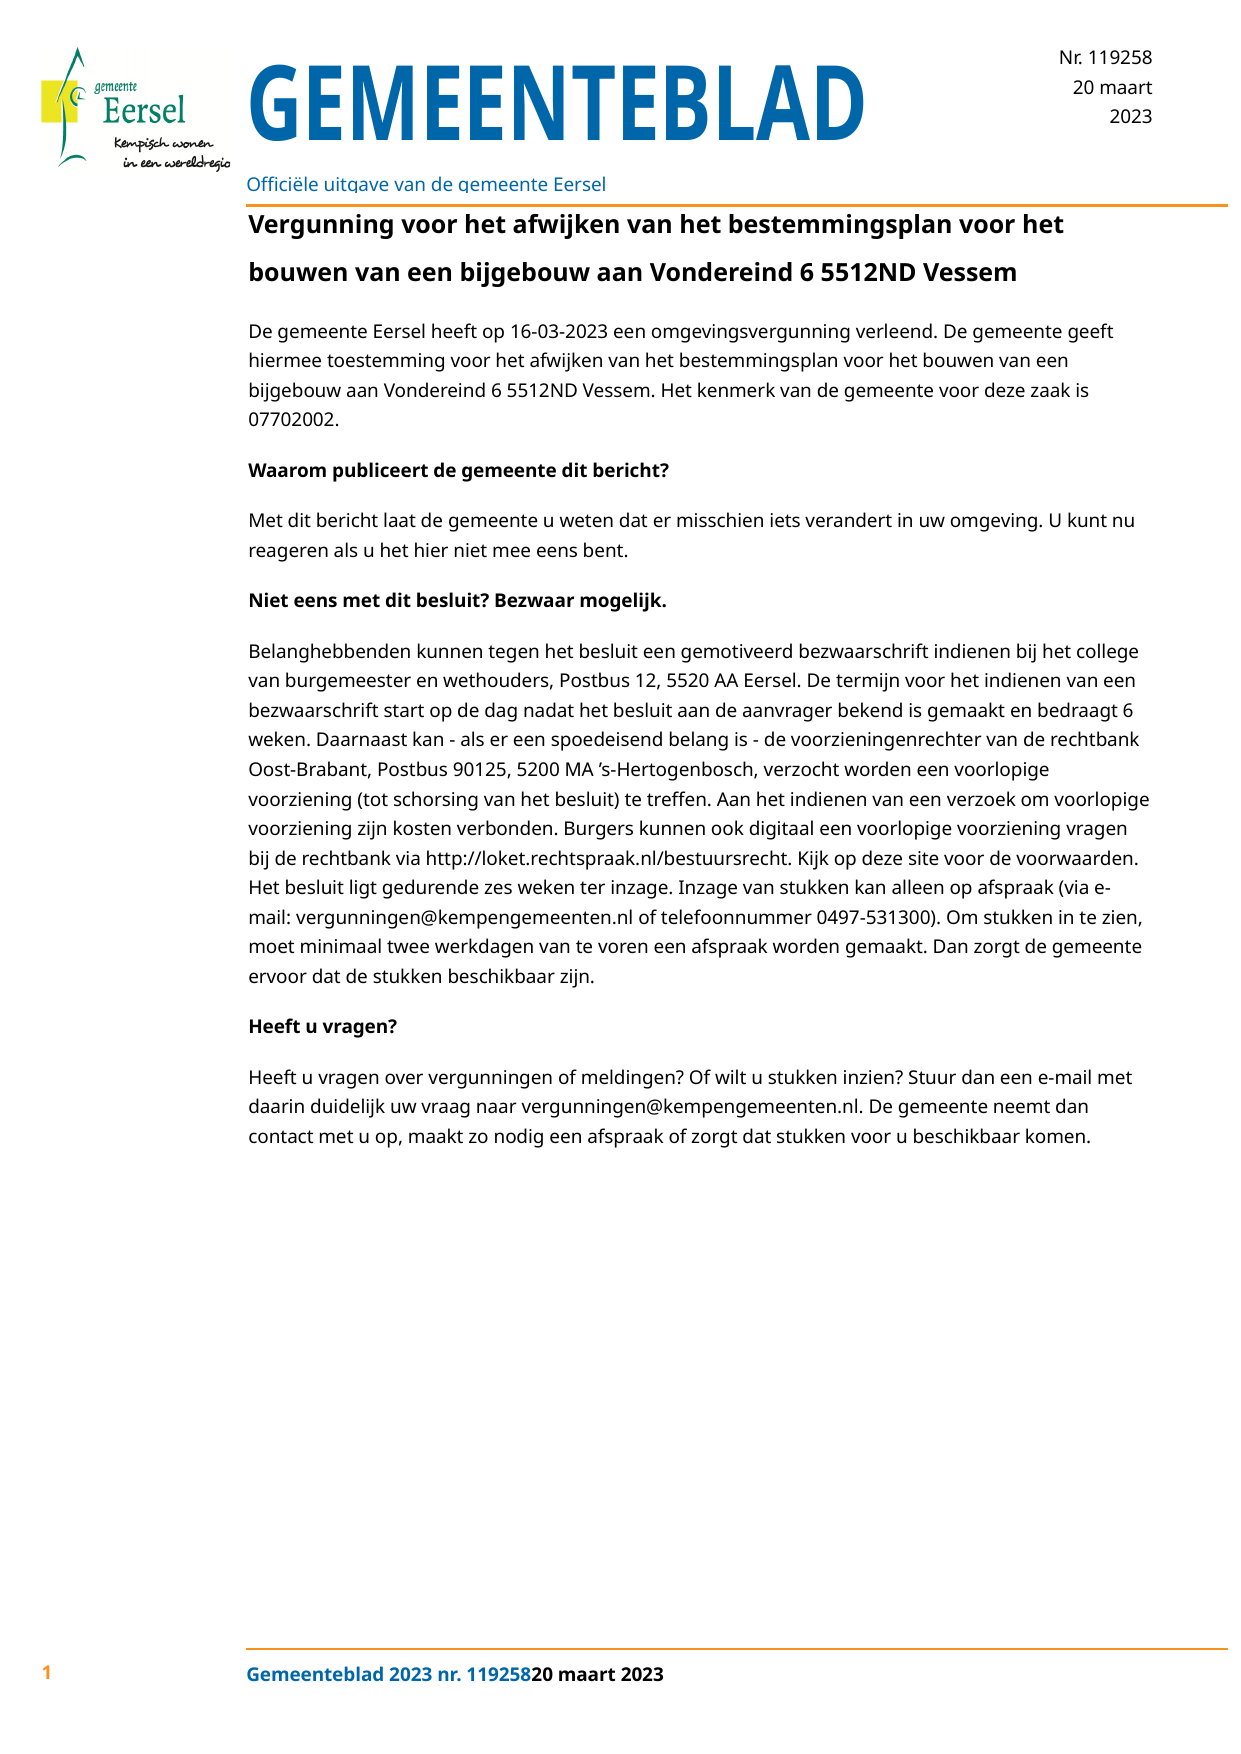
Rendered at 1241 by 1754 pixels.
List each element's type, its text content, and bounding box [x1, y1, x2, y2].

text De gemeente Eersel heeft op 16-03-2023 een omgevingsvergunning verleend. De gemeente geeft hiermee toestemming voor het afwijken van het bestemmingsplan voor het bouwen van een bijgebouw aan Vondereind 6 5512ND Vessem. Het kenmerk van de gemeente voor deze zaak is 07702002. [248, 318, 1152, 432]
text Belanghebbenden kunnen tegen het besluit een gemotiveerd bezwaarschrift indienen bij het college van burgemeester en wethouders, Postbus 12, 5520 AA Eersel. De termijn voor het indienen van een bezwaarschrift start op de dag nadat het besluit aan de aanvrager bekend is gemaakt en bedraagt 6 weken. Daarnaast kan - als er een spoedeisend belang is - de voorzieningenrechter van de rechtbank Oost-Brabant, Postbus 90125, 5200 MA ’s-Hertogenbosch, verzocht worden een voorlopige voorziening (tot schorsing van het besluit) te treffen. Aan het indienen van een verzoek om voorlopige voorziening zijn kosten verbonden. Burgers kunnen ook digitaal een voorlopige voorziening vragen bij de rechtbank via http://loket.rechtspraak.nl/bestuursrecht. Kijk op deze site voor de voorwaarden. Het besluit ligt gedurende zes weken ter inzage. Inzage van stukken kan alleen op afspraak (via e-mail: vergunningen@kempengemeenten.nl of telefoonnummer 0497-531300). Om stukken in te zien, moet minimaal twee werkdagen van te voren een afspraak worden gemaakt. Dan zorgt de gemeente ervoor dat de stukken beschikbaar zijn. [248, 638, 1152, 989]
text Vergunning voor het afwijken van het bestemmingsplan voor het bouwen van een bijgebouw aan Vondereind 6 5512ND Vessem [248, 207, 1152, 288]
text Heeft u vragen? [248, 1014, 1152, 1039]
text Niet eens met dit besluit? Bezwaar mogelijk. [248, 587, 1152, 613]
text Waarom publiceert de gemeente dit bericht? [248, 457, 1152, 483]
picture [41, 47, 231, 172]
text Met dit bericht laat de gemeente u weten dat er misschien iets verandert in uw omgeving. U kunt nu reageren als u het hier niet mee eens bent. [248, 507, 1152, 563]
text Heeft u vragen over vergunningen of meldingen? Of wilt u stukken inzien? Stuur dan een e-mail met daarin duidelijk uw vraag naar vergunningen@kempengemeenten.nl. De gemeente neemt dan contact met u op, maakt zo nodig een afspraak of zorgt dat stukken voor u beschikbaar komen. [248, 1064, 1152, 1149]
